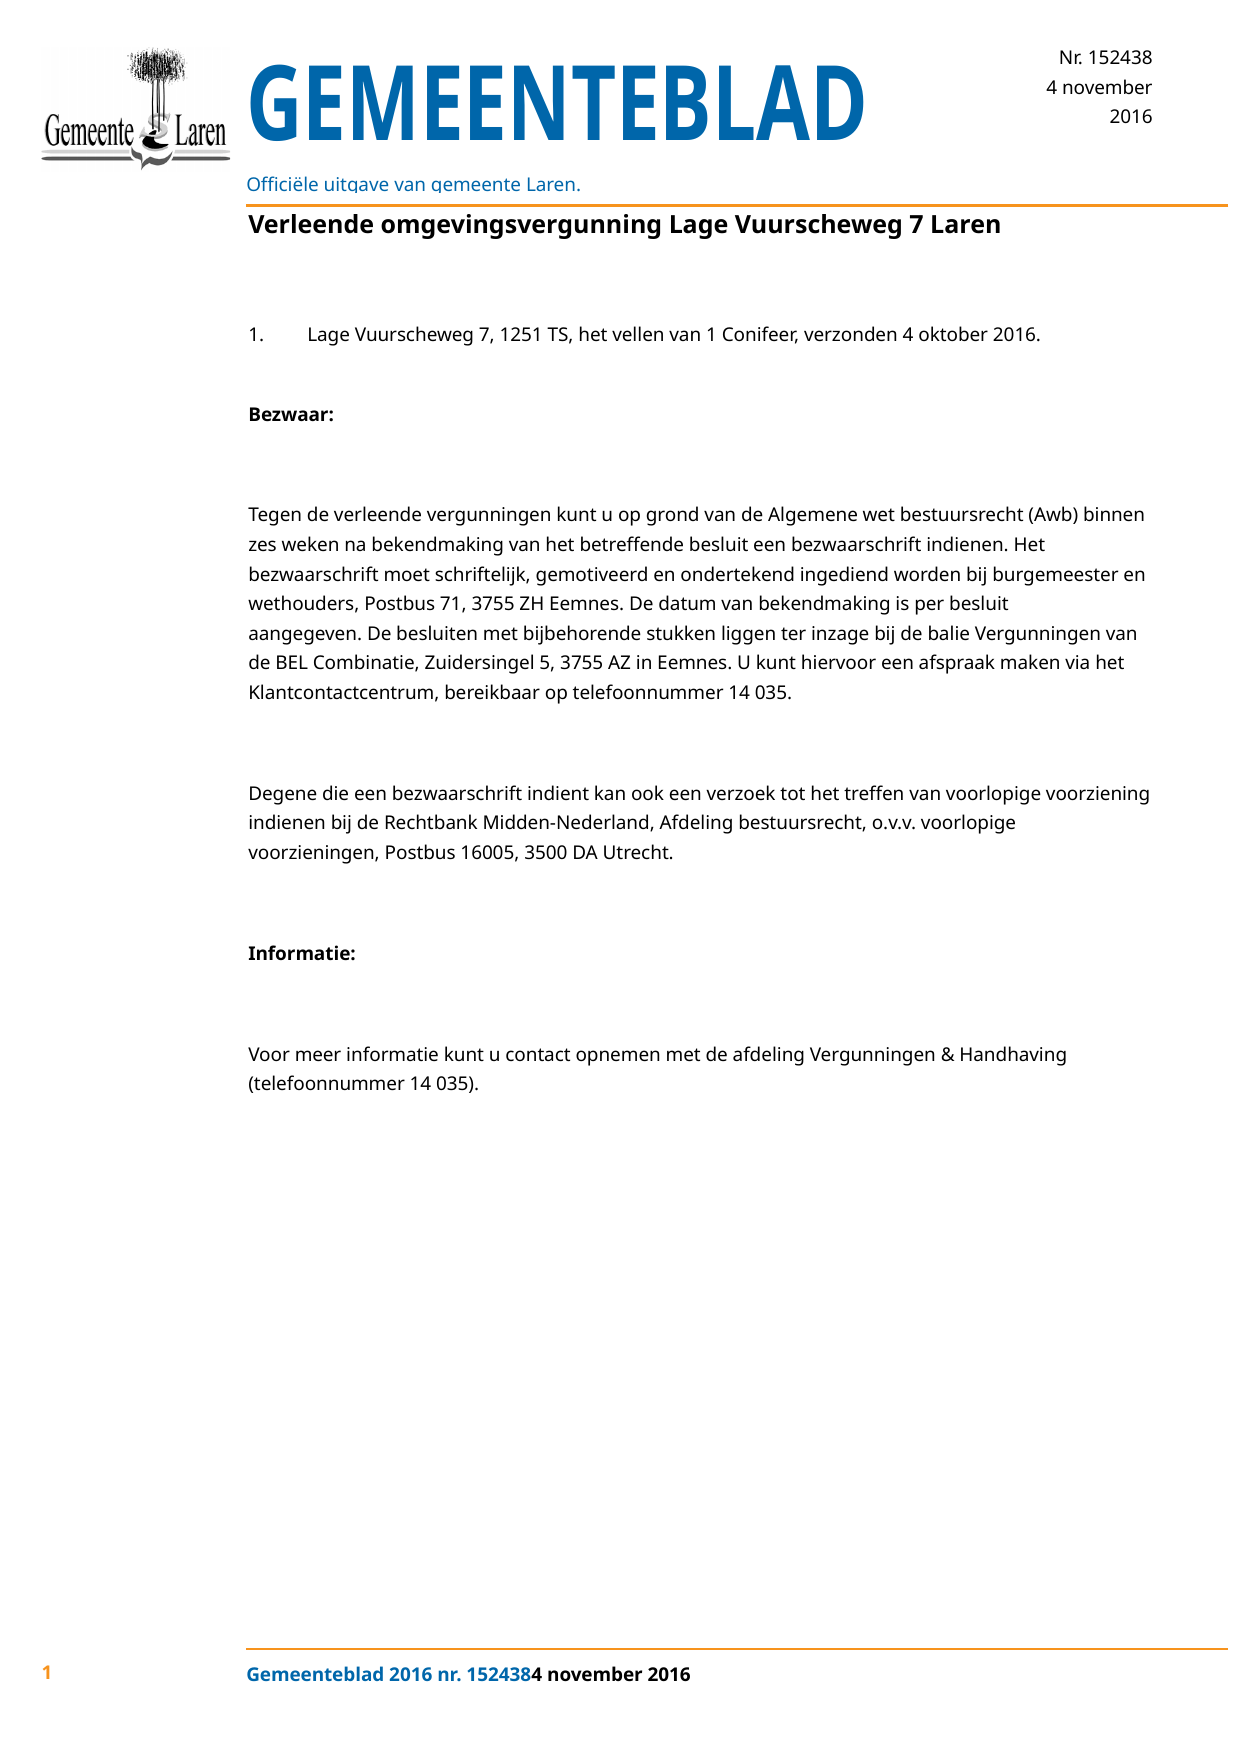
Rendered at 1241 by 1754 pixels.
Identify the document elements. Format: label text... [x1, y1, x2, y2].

text Bezwaar: [248, 401, 1152, 426]
picture [41, 47, 231, 172]
text Voor meer informatie kunt u contact opnemen met de afdeling Vergunningen & Handhaving (telefoonnummer 14 035). [248, 1041, 1152, 1096]
text Tegen de verleende vergunningen kunt u op grond van de Algemene wet bestuursrecht (Awb) binnen zes weken na bekendmaking van het betreffende besluit een bezwaarschrift indienen. Het bezwaarschrift moet schriftelijk, gemotiveerd en ondertekend ingediend worden bij burgemeester en wethouders, Postbus 71, 3755 ZH Eemnes. De datum van bekendmaking is per besluit aangegeven. De besluiten met bijbehorende stukken liggen ter inzage bij de balie Vergunningen van de BEL Combinatie, Zuidersingel 5, 3755 AZ in Eemnes. U kunt hiervoor een afspraak maken via het Klantcontactcentrum, bereikbaar op telefoonnummer 14 035. [248, 502, 1152, 705]
text Informatie: [248, 940, 1152, 966]
list Lage Vuurscheweg 7, 1251 TS, het vellen van 1 Conifeer, verzonden 4 oktober 2016. [248, 321, 1152, 346]
text Verleende omgevingsvergunning Lage Vuurscheweg 7 Laren [248, 207, 1152, 241]
text Degene die een bezwaarschrift indient kan ook een verzoek tot het treffen van voorlopige voorziening indienen bij de Rechtbank Midden-Nederland, Afdeling bestuursrecht, o.v.v. voorlopige voorzieningen, Postbus 16005, 3500 DA Utrecht. [248, 780, 1152, 865]
